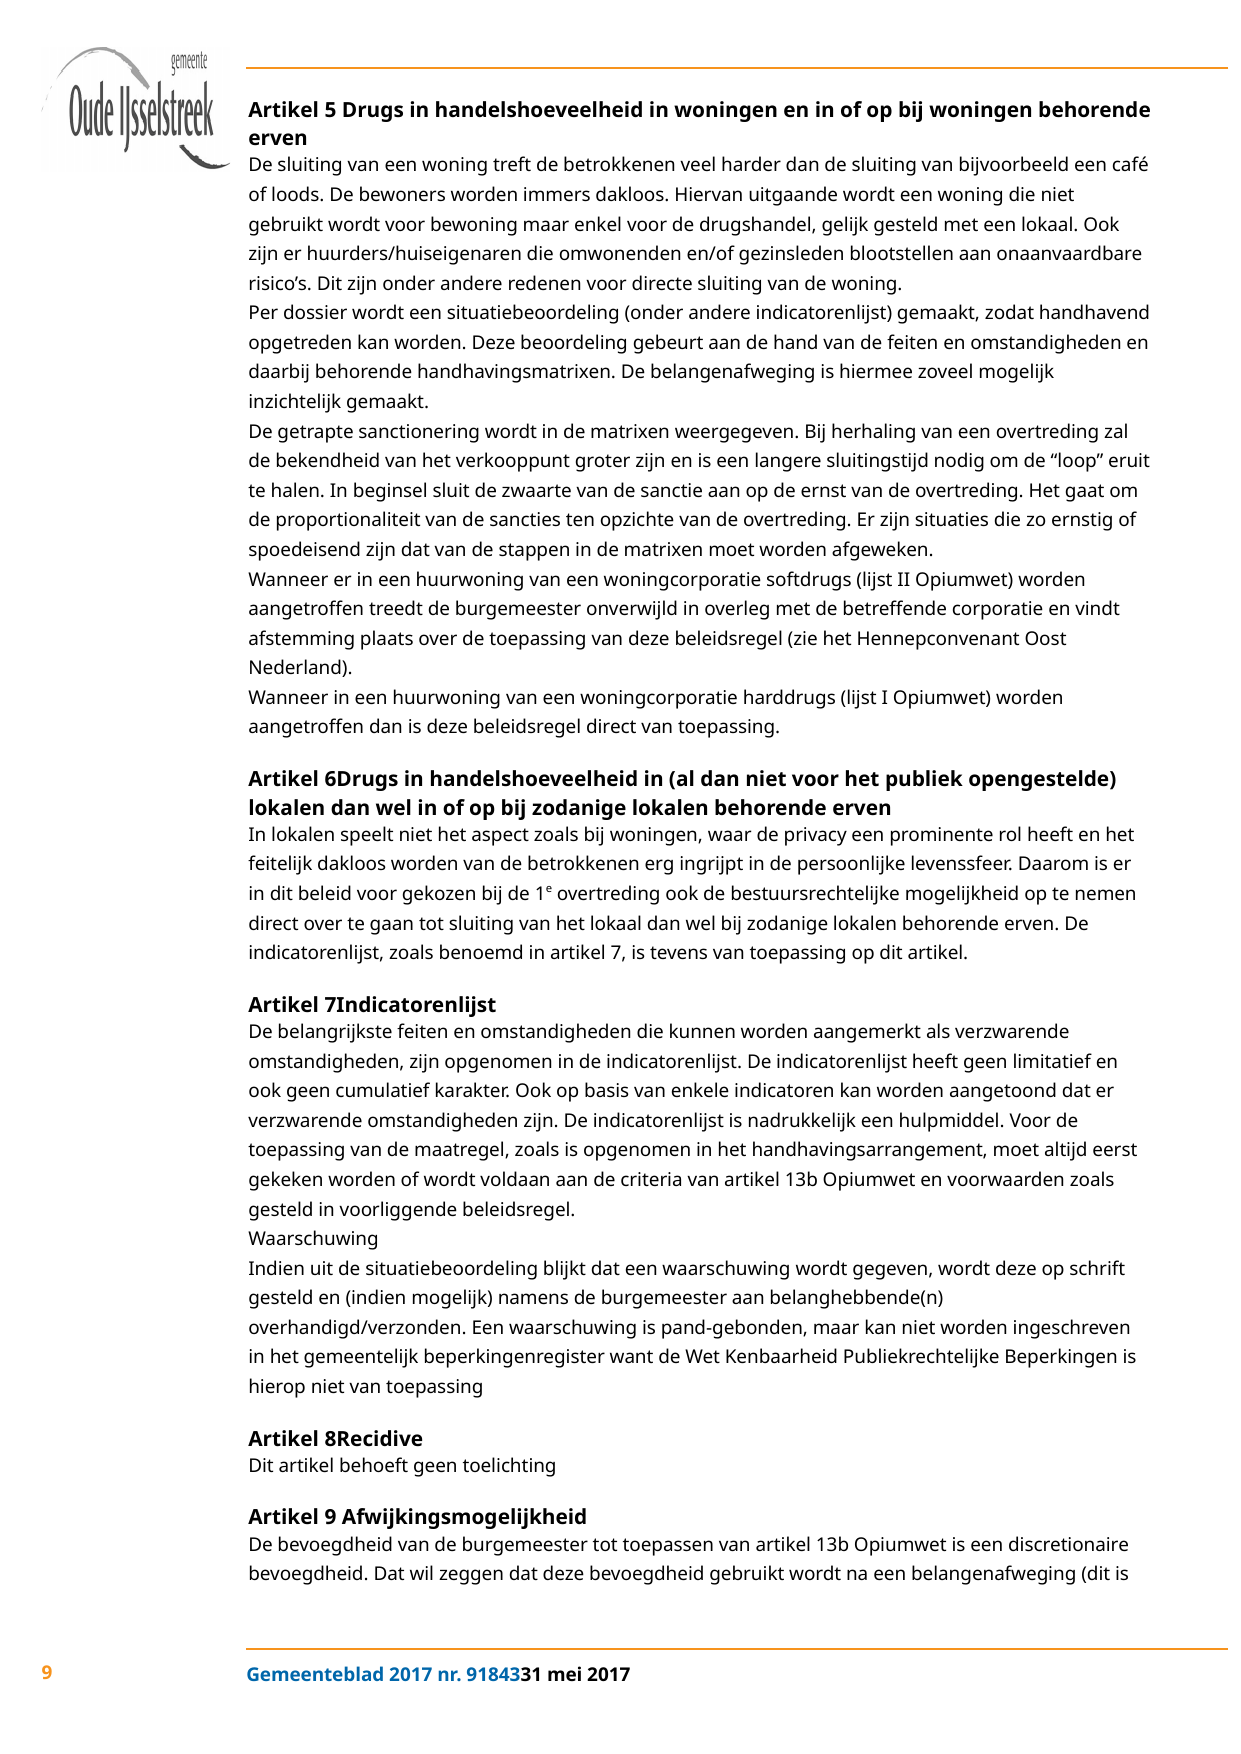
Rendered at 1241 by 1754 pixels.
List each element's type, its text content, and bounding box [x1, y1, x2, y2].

text Per dossier wordt een situatiebeoordeling (onder andere indicatorenlijst) gemaakt, zodat handhavend opgetreden kan worden. Deze beoordeling gebeurt aan de hand van de feiten en omstandigheden en daarbij behorende handhavingsmatrixen. De belangenafweging is hiermee zoveel mogelijk inzichtelijk gemaakt. [248, 299, 1152, 414]
text De bevoegdheid van de burgemeester tot toepassen van artikel 13b Opiumwet is een discretionaire bevoegdheid. Dat wil zeggen dat deze bevoegdheid gebruikt wordt na een belangenafweging (dit is [248, 1531, 1152, 1586]
text Indien uit de situatiebeoordeling blijkt dat een waarschuwing wordt gegeven, wordt deze op schrift gesteld en (indien mogelijk) namens de burgemeester aan belanghebbende(n) overhandigd/verzonden. Een waarschuwing is pand-gebonden, maar kan niet worden ingeschreven in het gemeentelijk beperkingenregister want de Wet Kenbaarheid Publiekrechtelijke Beperkingen is hierop niet van toepassing [248, 1255, 1152, 1399]
text Wanneer er in een huurwoning van een woningcorporatie softdrugs (lijst II Opiumwet) worden aangetroffen treedt de burgemeester onverwijld in overleg met de betreffende corporatie en vindt afstemming plaats over de toepassing van deze beleidsregel (zie het Hennepconvenant Oost Nederland). [248, 566, 1152, 680]
text Waarschuwing [248, 1225, 1152, 1251]
text Artikel 7Indicatorenlijst [248, 990, 1152, 1018]
text Artikel 8Recidive [248, 1424, 1152, 1452]
text Wanneer in een huurwoning van een woningcorporatie harddrugs (lijst I Opiumwet) worden aangetroffen dan is deze beleidsregel direct van toepassing. [248, 684, 1152, 739]
text De belangrijkste feiten en omstandigheden die kunnen worden aangemerkt als verzwarende omstandigheden, zijn opgenomen in de indicatorenlijst. De indicatorenlijst heeft geen limitatief en ook geen cumulatief karakter. Ook op basis van enkele indicatoren kan worden aangetoond dat er verzwarende omstandigheden zijn. De indicatorenlijst is nadrukkelijk een hulpmiddel. Voor de toepassing van de maatregel, zoals is opgenomen in het handhavingsarrangement, moet altijd eerst gekeken worden of wordt voldaan aan de criteria van artikel 13b Opiumwet en voorwaarden zoals gesteld in voorliggende beleidsregel. [248, 1018, 1152, 1221]
text Artikel 9 Afwijkingsmogelijkheid [248, 1502, 1152, 1531]
text Dit artikel behoeft geen toelichting [248, 1452, 1152, 1478]
picture [41, 47, 231, 172]
text Artikel 5 Drugs in handelshoeveelheid in woningen en in of op bij woningen behorende erven [248, 95, 1152, 152]
text Artikel 6Drugs in handelshoeveelheid in (al dan niet voor het publiek opengestelde) lokalen dan wel in of op bij zodanige lokalen behorende erven [248, 764, 1152, 821]
text De getrapte sanctionering wordt in de matrixen weergegeven. Bij herhaling van een overtreding zal de bekendheid van het verkooppunt groter zijn en is een langere sluitingstijd nodig om de “loop” eruit te halen. In beginsel sluit de zwaarte van de sanctie aan op de ernst van de overtreding. Het gaat om de proportionaliteit van de sancties ten opzichte van de overtreding. Er zijn situaties die zo ernstig of spoedeisend zijn dat van de stappen in de matrixen moet worden afgeweken. [248, 418, 1152, 562]
text De sluiting van een woning treft de betrokkenen veel harder dan de sluiting van bijvoorbeeld een café of loods. De bewoners worden immers dakloos. Hiervan uitgaande wordt een woning die niet gebruikt wordt voor bewoning maar enkel voor de drugshandel, gelijk gesteld met een lokaal. Ook zijn er huurders/huiseigenaren die omwonenden en/of gezinsleden blootstellen aan onaanvaardbare risico’s. Dit zijn onder andere redenen voor directe sluiting van de woning. [248, 152, 1152, 296]
text In lokalen speelt niet het aspect zoals bij woningen, waar de privacy een prominente rol heeft en het feitelijk dakloos worden van de betrokkenen erg ingrijpt in de persoonlijke levenssfeer. Daarom is er in dit beleid voor gekozen bij de 1e overtreding ook de bestuursrechtelijke mogelijkheid op te nemen direct over te gaan tot sluiting van het lokaal dan wel bij zodanige lokalen behorende erven. De indicatorenlijst, zoals benoemd in artikel 7, is tevens van toepassing op dit artikel. [248, 821, 1152, 965]
